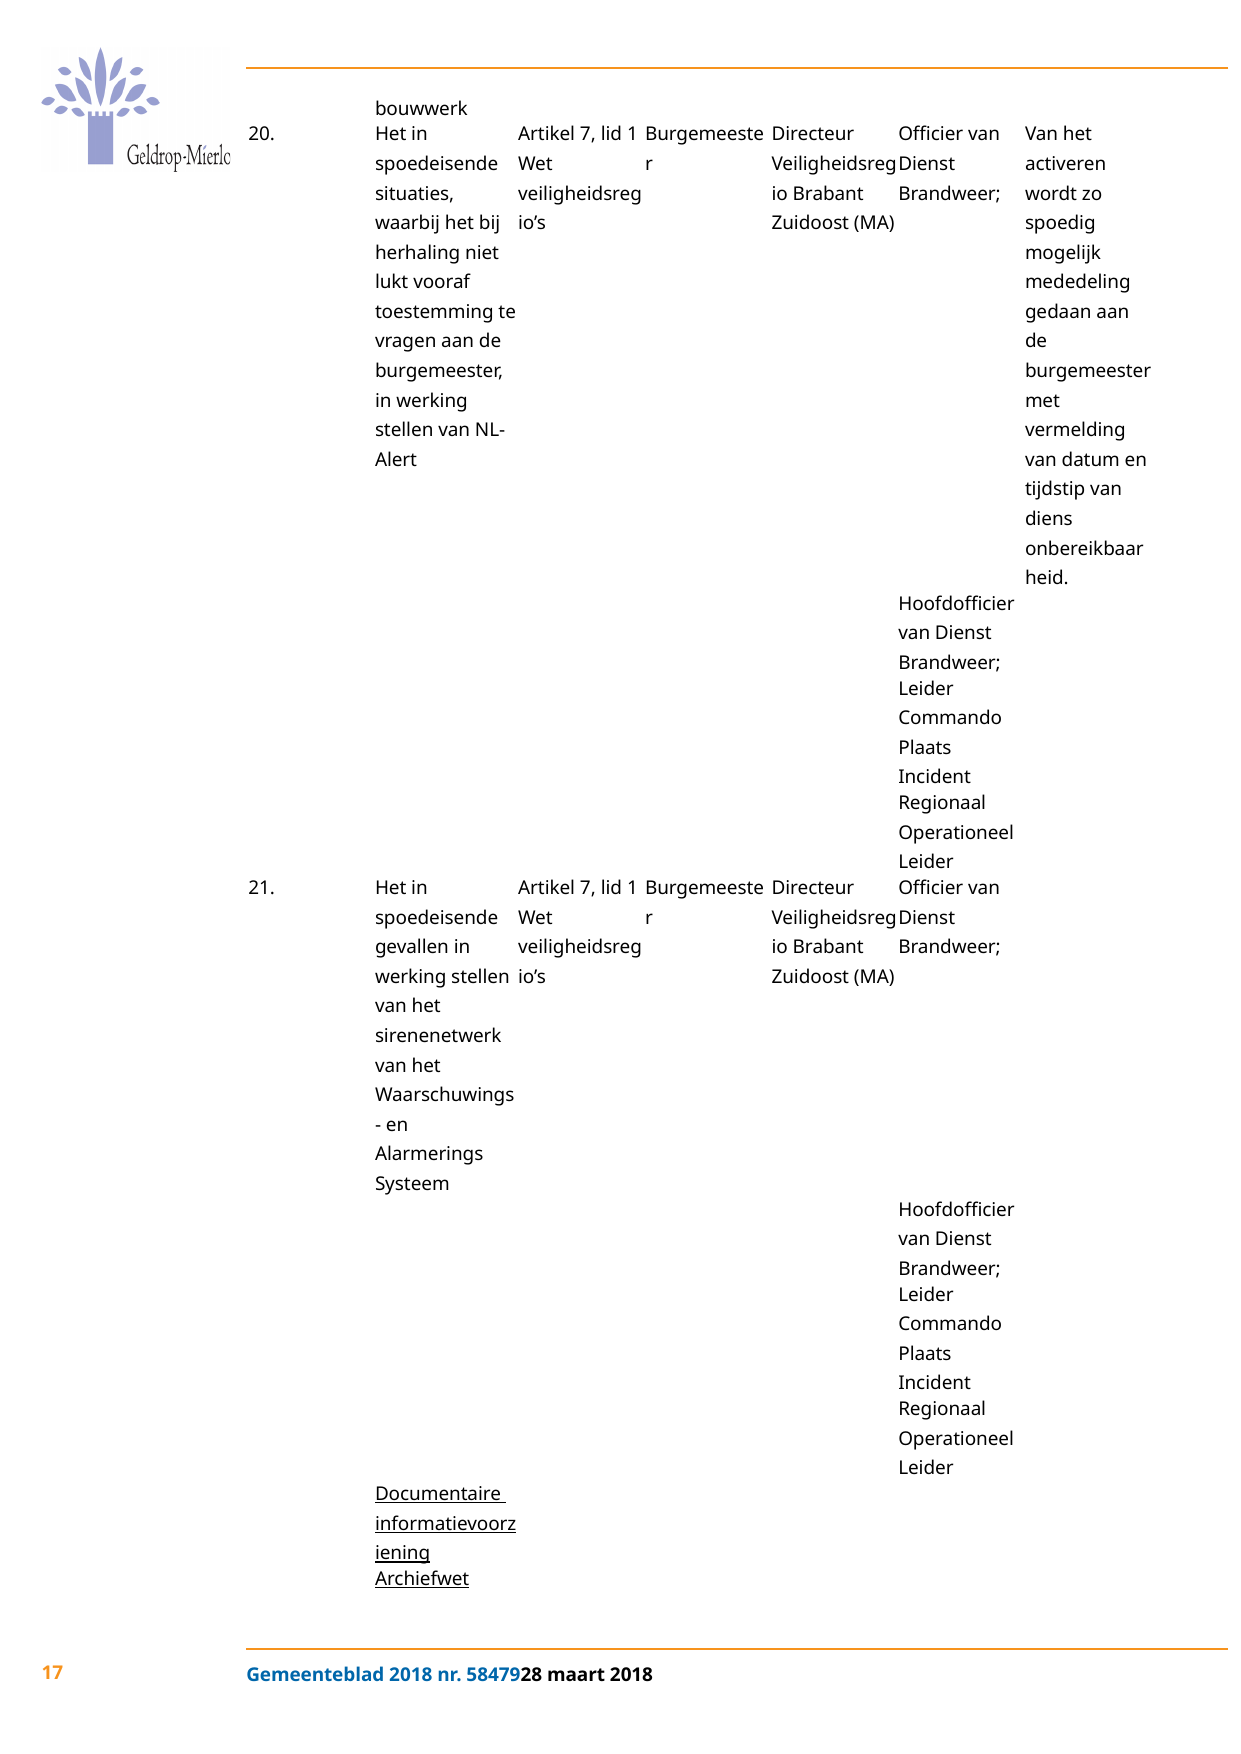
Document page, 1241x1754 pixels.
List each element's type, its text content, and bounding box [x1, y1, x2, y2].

table_cell [248, 95, 375, 121]
table_cell [771, 95, 898, 121]
table_cell [771, 675, 898, 789]
table_cell [518, 1480, 645, 1565]
table_cell [375, 1281, 518, 1395]
table_cell [1025, 1196, 1152, 1281]
table_cell [771, 1395, 898, 1480]
table_cell [248, 1395, 375, 1480]
table_cell Directeur Veiligheidsregio Brabant Zuidoost (MA) [771, 121, 898, 590]
table_cell Artikel 7, lid 1 Wet veiligheidsregio’s [518, 874, 645, 1196]
table_cell 21. [248, 874, 375, 1196]
table_cell [1025, 590, 1152, 675]
table_cell bouwwerk [375, 95, 518, 121]
table_cell Het in spoedeisende situaties, waarbij het bij herhaling niet lukt vooraf toestemming te vragen aan de burgemeester, in werking stellen van NL-Alert [375, 121, 518, 590]
table_cell [1025, 1565, 1152, 1591]
table_cell Hoofdofficier van Dienst Brandweer; [898, 590, 1025, 675]
table_cell [771, 789, 898, 874]
table_cell [518, 789, 645, 874]
table_cell [645, 789, 771, 874]
table_cell [518, 1281, 645, 1395]
table_cell [375, 675, 518, 789]
table_cell Officier van Dienst Brandweer; [898, 874, 1025, 1196]
table_cell Burgemeester [645, 121, 771, 590]
table_cell [248, 1196, 375, 1281]
table_cell [248, 1480, 375, 1565]
table_cell Leider Commando Plaats Incident [898, 675, 1025, 789]
table_cell [1025, 1395, 1152, 1480]
table_cell Officier van Dienst Brandweer; [898, 121, 1025, 590]
table_cell [518, 590, 645, 675]
table_cell [771, 1480, 898, 1565]
table_cell [375, 1196, 518, 1281]
table_cell Documentaire informatievoorziening [375, 1480, 518, 1565]
table_cell [1025, 1480, 1152, 1565]
table_cell [645, 675, 771, 789]
table_cell Regionaal Operationeel Leider [898, 789, 1025, 874]
table_cell 20. [248, 121, 375, 590]
table_cell [375, 1395, 518, 1480]
table_cell Hoofdofficier van Dienst Brandweer; [898, 1196, 1025, 1281]
table_cell [898, 95, 1025, 121]
table_cell [518, 1196, 645, 1281]
table_cell [1025, 789, 1152, 874]
table_cell [771, 1565, 898, 1591]
picture [41, 47, 231, 172]
table_cell [1025, 675, 1152, 789]
table_cell [1025, 874, 1152, 1196]
table_cell Leider Commando Plaats Incident [898, 1281, 1025, 1395]
table_cell Van het activeren wordt zo spoedig mogelijk mededeling gedaan aan de burgemeester met vermelding van datum en tijdstip van diens onbereikbaarheid. [1025, 121, 1152, 590]
table_cell Artikel 7, lid 1 Wet veiligheidsregio’s [518, 121, 645, 590]
table_cell Directeur Veiligheidsregio Brabant Zuidoost (MA) [771, 874, 898, 1196]
table_cell [1025, 95, 1152, 121]
table_cell [248, 1565, 375, 1591]
table_cell [518, 95, 645, 121]
table_cell [898, 1565, 1025, 1591]
table_cell Burgemeester [645, 874, 771, 1196]
table_cell [645, 1480, 771, 1565]
table_cell [248, 789, 375, 874]
table_cell [518, 675, 645, 789]
table_cell [518, 1565, 645, 1591]
table_cell [1025, 1281, 1152, 1395]
table_cell [645, 1281, 771, 1395]
table_cell [645, 590, 771, 675]
table_cell [645, 1395, 771, 1480]
table_cell [248, 1281, 375, 1395]
table_cell [771, 1281, 898, 1395]
table_cell [375, 590, 518, 675]
table_cell [645, 1565, 771, 1591]
table_cell [248, 675, 375, 789]
table_cell [248, 590, 375, 675]
table_cell [771, 590, 898, 675]
table_cell [645, 95, 771, 121]
table_cell [771, 1196, 898, 1281]
table_cell Het in spoedeisende gevallen in werking stellen van het sirenenetwerk van het Waarschuwings- en Alarmerings Systeem [375, 874, 518, 1196]
table_cell [645, 1196, 771, 1281]
table_cell Regionaal Operationeel Leider [898, 1395, 1025, 1480]
table_cell [518, 1395, 645, 1480]
table_cell Archiefwet [375, 1565, 518, 1591]
table_cell [375, 789, 518, 874]
table_cell [898, 1480, 1025, 1565]
